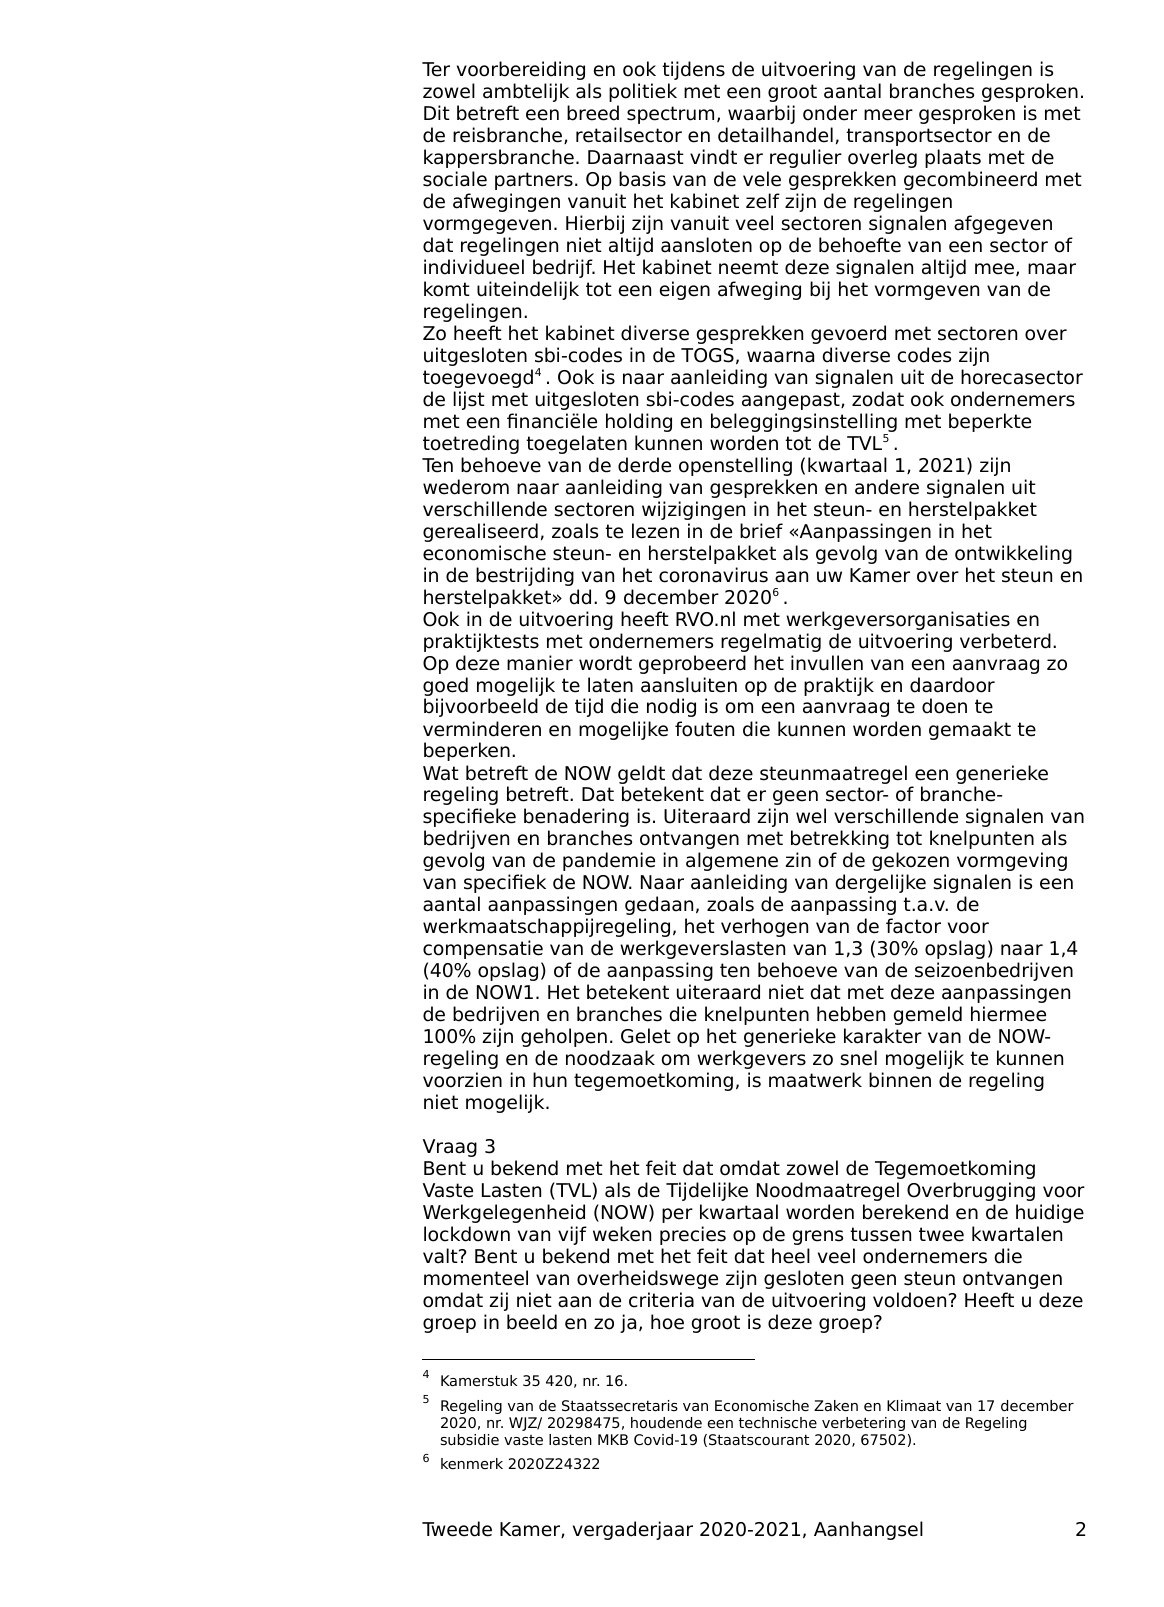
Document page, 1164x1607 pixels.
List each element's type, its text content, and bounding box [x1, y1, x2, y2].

text Ten behoeve van de derde openstelling (kwartaal 1, 2021) zijn wederom naar aanleiding van gesprekken en andere signalen uit verschillende sectoren wijzigingen in het steun- en herstelpakket gerealiseerd, zoals te lezen in de brief «Aanpassingen in het economische steun- en herstelpakket als gevolg van de ontwikkeling in de bestrijding van het coronavirus aan uw Kamer over het steun en herstelpakket» dd. 9 december 2020. [422, 455, 1087, 608]
text kenmerk 2020Z24322 [422, 1452, 1087, 1474]
text Bent u bekend met het feit dat omdat zowel de Tegemoetkoming Vaste Lasten (TVL) als de Tijdelijke Noodmaatregel Overbrugging voor Werkgelegenheid (NOW) per kwartaal worden berekend en de huidige lockdown van vijf weken precies op de grens tussen twee kwartalen valt? Bent u bekend met het feit dat heel veel ondernemers die momenteel van overheidswege zijn gesloten geen steun ontvangen omdat zij niet aan de criteria van de uitvoering voldoen? Heeft u deze groep in beeld en zo ja, hoe groot is deze groep? [422, 1158, 1087, 1334]
text Kamerstuk 35 420, nr. 16. [422, 1368, 1087, 1391]
text Zo heeft het kabinet diverse gesprekken gevoerd met sectoren over uitgesloten sbi-codes in de TOGS, waarna diverse codes zijn toegevoegd. Ook is naar aanleiding van signalen uit de horecasector de lijst met uitgesloten sbi-codes aangepast, zodat ook ondernemers met een financiële holding en beleggingsinstelling met beperkte toetreding toegelaten kunnen worden tot de TVL. [422, 323, 1087, 455]
text Regeling van de Staatssecretaris van Economische Zaken en Klimaat van 17 december 2020, nr. WJZ/ 20298475, houdende een technische verbetering van de Regeling subsidie vaste lasten MKB Covid-19 (Staatscourant 2020, 67502). [422, 1393, 1087, 1449]
text Ook in de uitvoering heeft RVO.nl met werkgeversorganisaties en praktijktests met ondernemers regelmatig de uitvoering verbeterd. Op deze manier wordt geprobeerd het invullen van een aanvraag zo goed mogelijk te laten aansluiten op de praktijk en daardoor bijvoorbeeld de tijd die nodig is om een aanvraag te doen te verminderen en mogelijke fouten die kunnen worden gemaakt te beperken. [422, 608, 1087, 762]
text Wat betreft de NOW geldt dat deze steunmaatregel een generieke regeling betreft. Dat betekent dat er geen sector- of branche-specifieke benadering is. Uiteraard zijn wel verschillende signalen van bedrijven en branches ontvangen met betrekking tot knelpunten als gevolg van de pandemie in algemene zin of de gekozen vormgeving van specifiek de NOW. Naar aanleiding van dergelijke signalen is een aantal aanpassingen gedaan, zoals de aanpassing t.a.v. de werkmaatschappijregeling, het verhogen van de factor voor compensatie van de werkgeverslasten van 1,3 (30% opslag) naar 1,4 (40% opslag) of de aanpassing ten behoeve van de seizoenbedrijven in de NOW1. Het betekent uiteraard niet dat met deze aanpassingen de bedrijven en branches die knelpunten hebben gemeld hiermee 100% zijn geholpen. Gelet op het generieke karakter van de NOW-regeling en de noodzaak om werkgevers zo snel mogelijk te kunnen voorzien in hun tegemoetkoming, is maatwerk binnen de regeling niet mogelijk. [422, 762, 1087, 1114]
text Ter voorbereiding en ook tijdens de uitvoering van de regelingen is zowel ambtelijk als politiek met een groot aantal branches gesproken. Dit betreft een breed spectrum, waarbij onder meer gesproken is met de reisbranche, retailsector en detailhandel, transportsector en de kappersbranche. Daarnaast vindt er regulier overleg plaats met de sociale partners. Op basis van de vele gesprekken gecombineerd met de afwegingen vanuit het kabinet zelf zijn de regelingen vormgegeven. Hierbij zijn vanuit veel sectoren signalen afgegeven dat regelingen niet altijd aansloten op de behoefte van een sector of individueel bedrijf. Het kabinet neemt deze signalen altijd mee, maar komt uiteindelijk tot een eigen afweging bij het vormgeven van de regelingen. [422, 59, 1087, 323]
text Vraag 3 [422, 1136, 1087, 1158]
